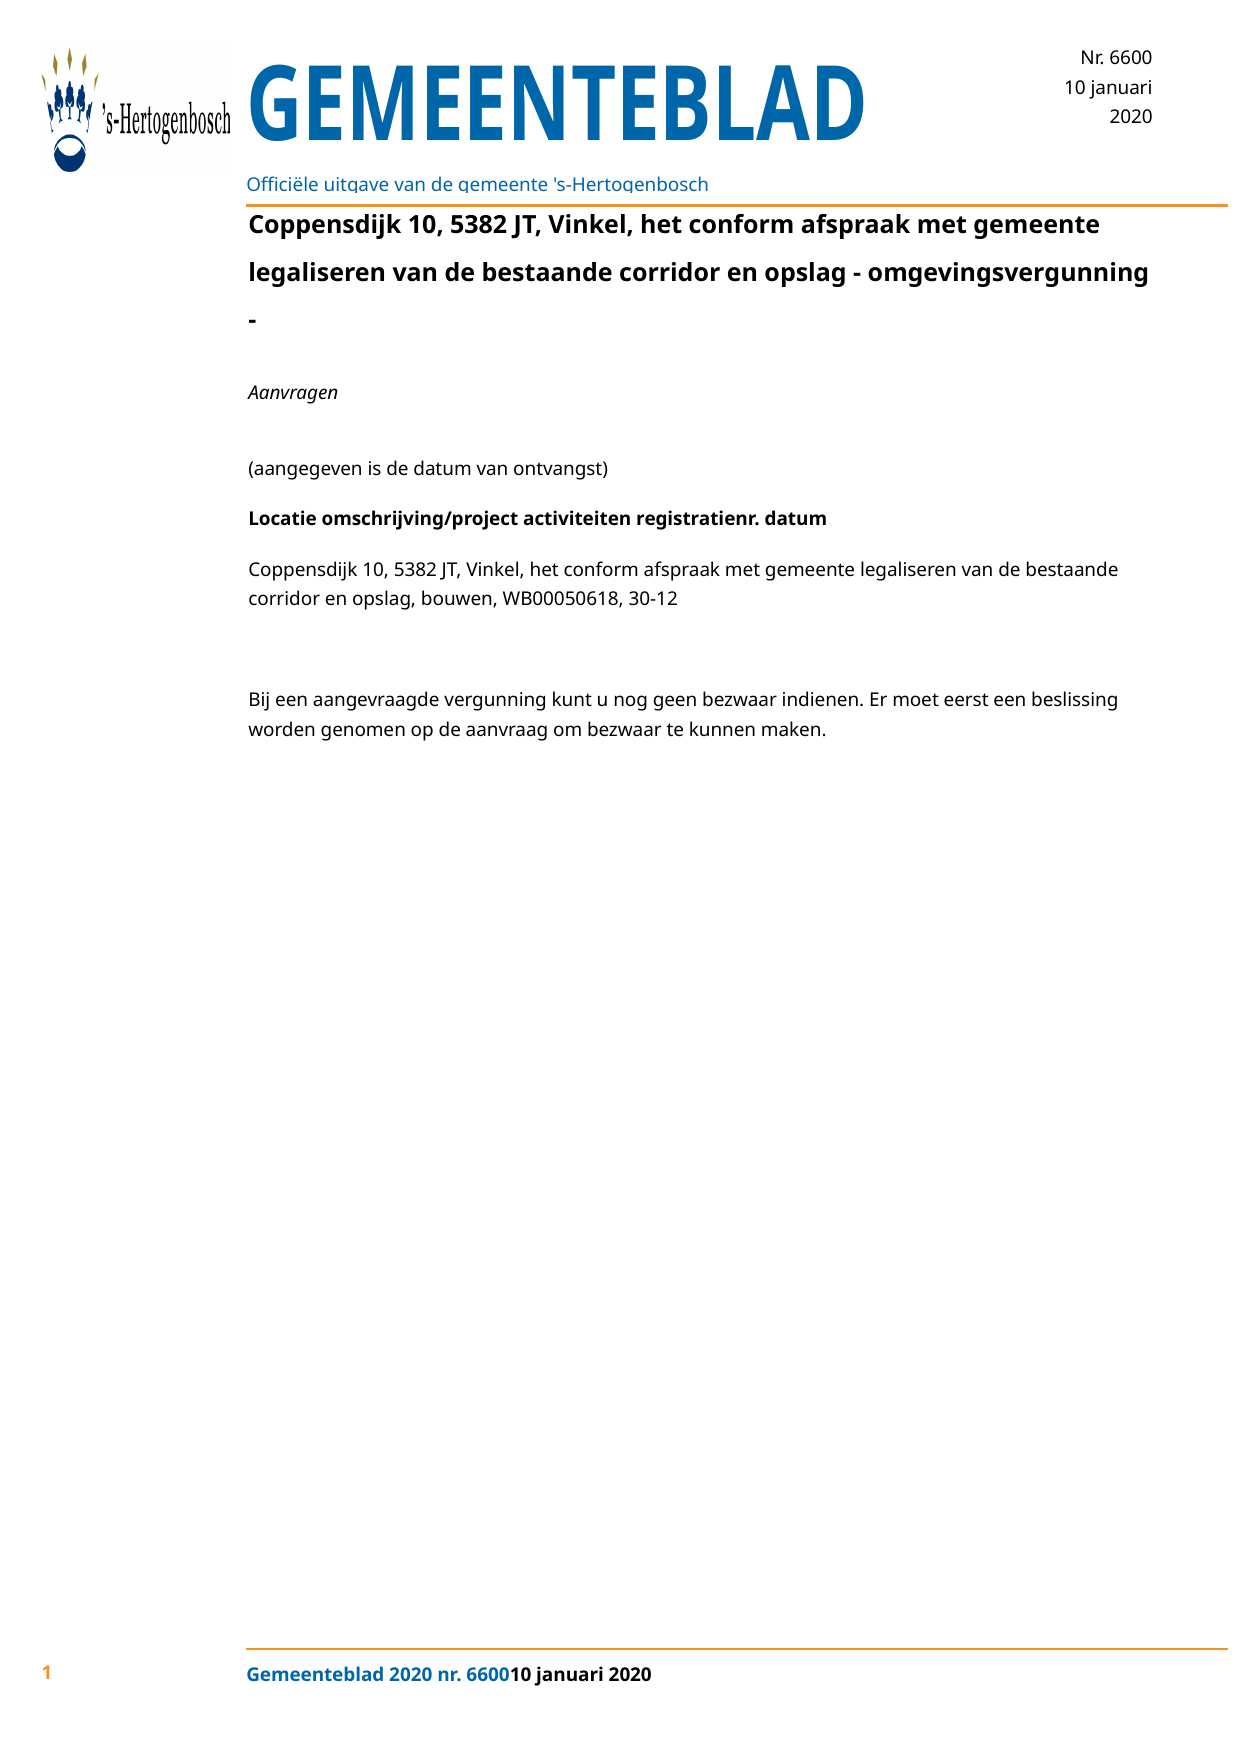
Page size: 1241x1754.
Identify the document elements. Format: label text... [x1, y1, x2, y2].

text Locatie omschrijving/project activiteiten registratienr. datum [248, 506, 1152, 531]
picture [41, 47, 231, 172]
text Aanvragen [248, 379, 1152, 405]
text (aangegeven is de datum van ontvangst) [248, 455, 1152, 481]
text Coppensdijk 10, 5382 JT, Vinkel, het conform afspraak met gemeente legaliseren van de bestaande corridor en opslag - omgevingsvergunning - [248, 207, 1152, 336]
text Coppensdijk 10, 5382 JT, Vinkel, het conform afspraak met gemeente legaliseren van de bestaande corridor en opslag, bouwen, WB00050618, 30-12 [248, 556, 1152, 611]
text Bij een aangevraagde vergunning kunt u nog geen bezwaar indienen. Er moet eerst een beslissing worden genomen op de aanvraag om bezwaar te kunnen maken. [248, 686, 1152, 742]
